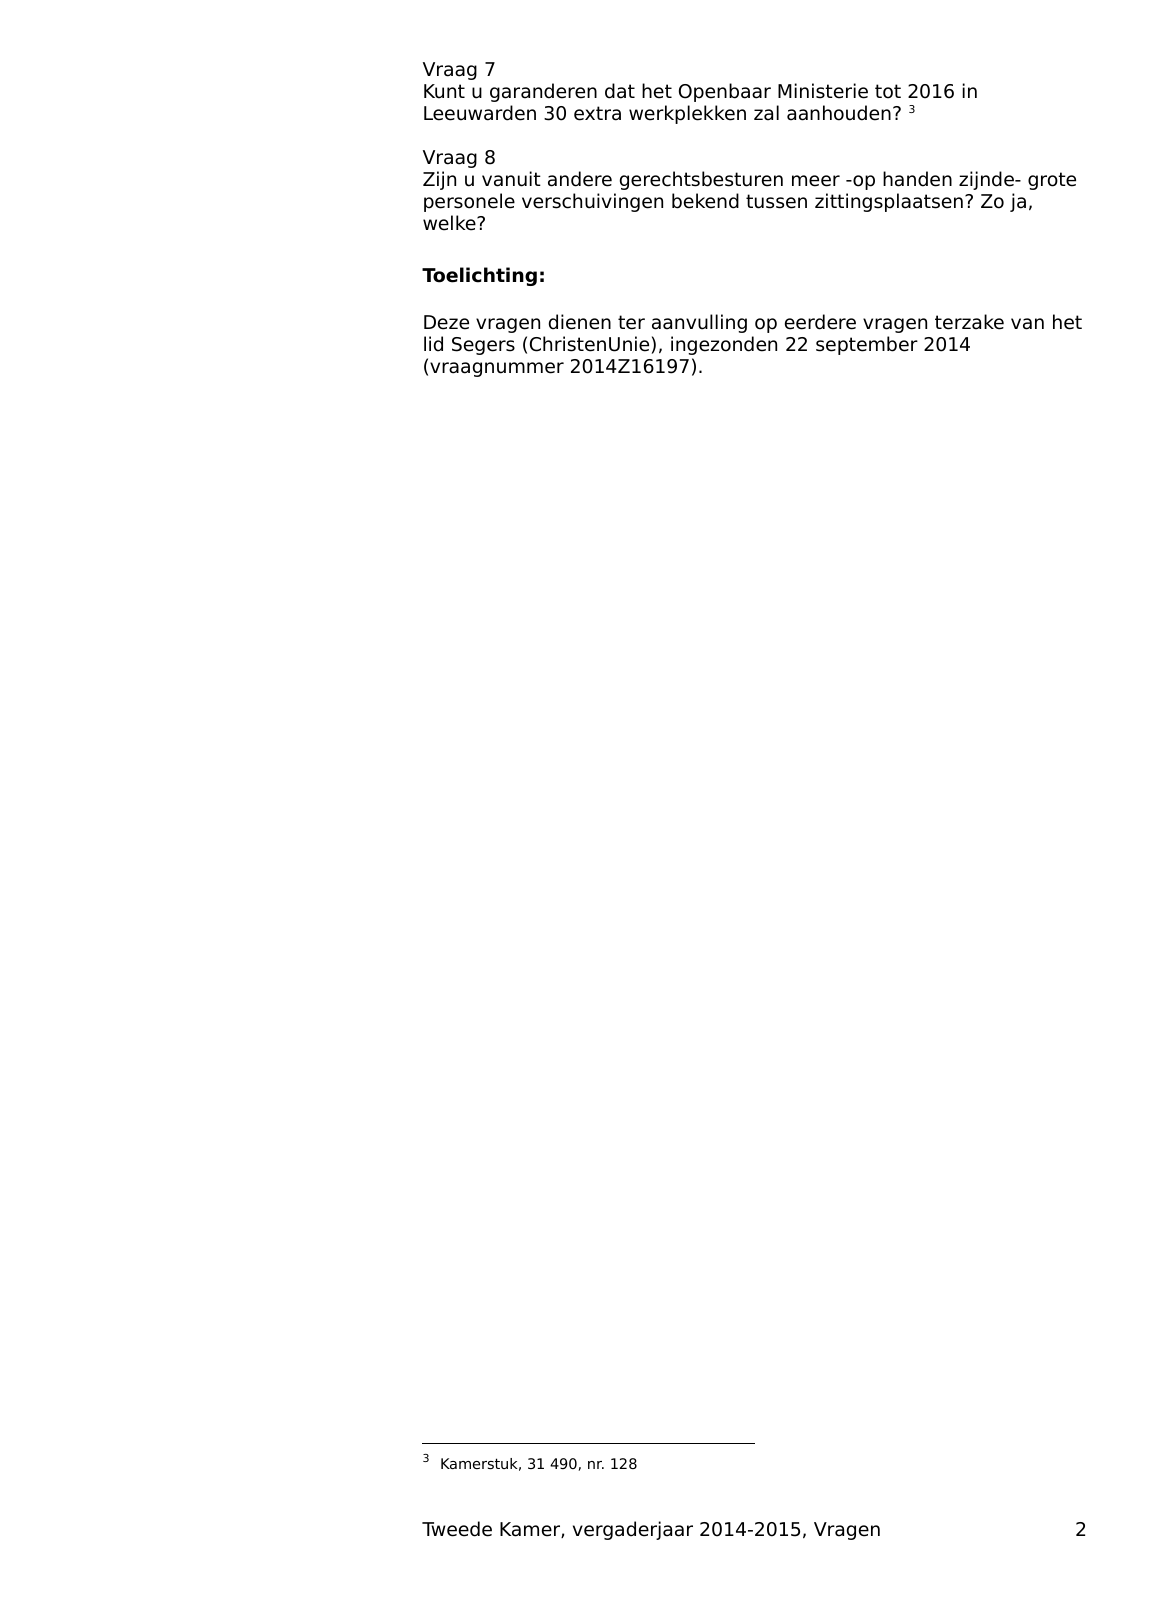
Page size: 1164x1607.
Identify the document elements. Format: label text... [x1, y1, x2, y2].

text Zijn u vanuit andere gerechtsbesturen meer -op handen zijnde- grote personele verschuivingen bekend tussen zittingsplaatsen? Zo ja, welke? [422, 169, 1087, 235]
text Vraag 7 [422, 59, 1087, 81]
text Kunt u garanderen dat het Openbaar Ministerie tot 2016 in Leeuwarden 30 extra werkplekken zal aanhouden? [422, 81, 1087, 125]
subtitle Toelichting: [422, 265, 1087, 287]
text Kamerstuk, 31 490, nr. 128 [422, 1452, 1087, 1474]
text Deze vragen dienen ter aanvulling op eerdere vragen terzake van het lid Segers (ChristenUnie), ingezonden 22 september 2014 (vraagnummer 2014Z16197). [422, 312, 1087, 378]
text Vraag 8 [422, 147, 1087, 169]
